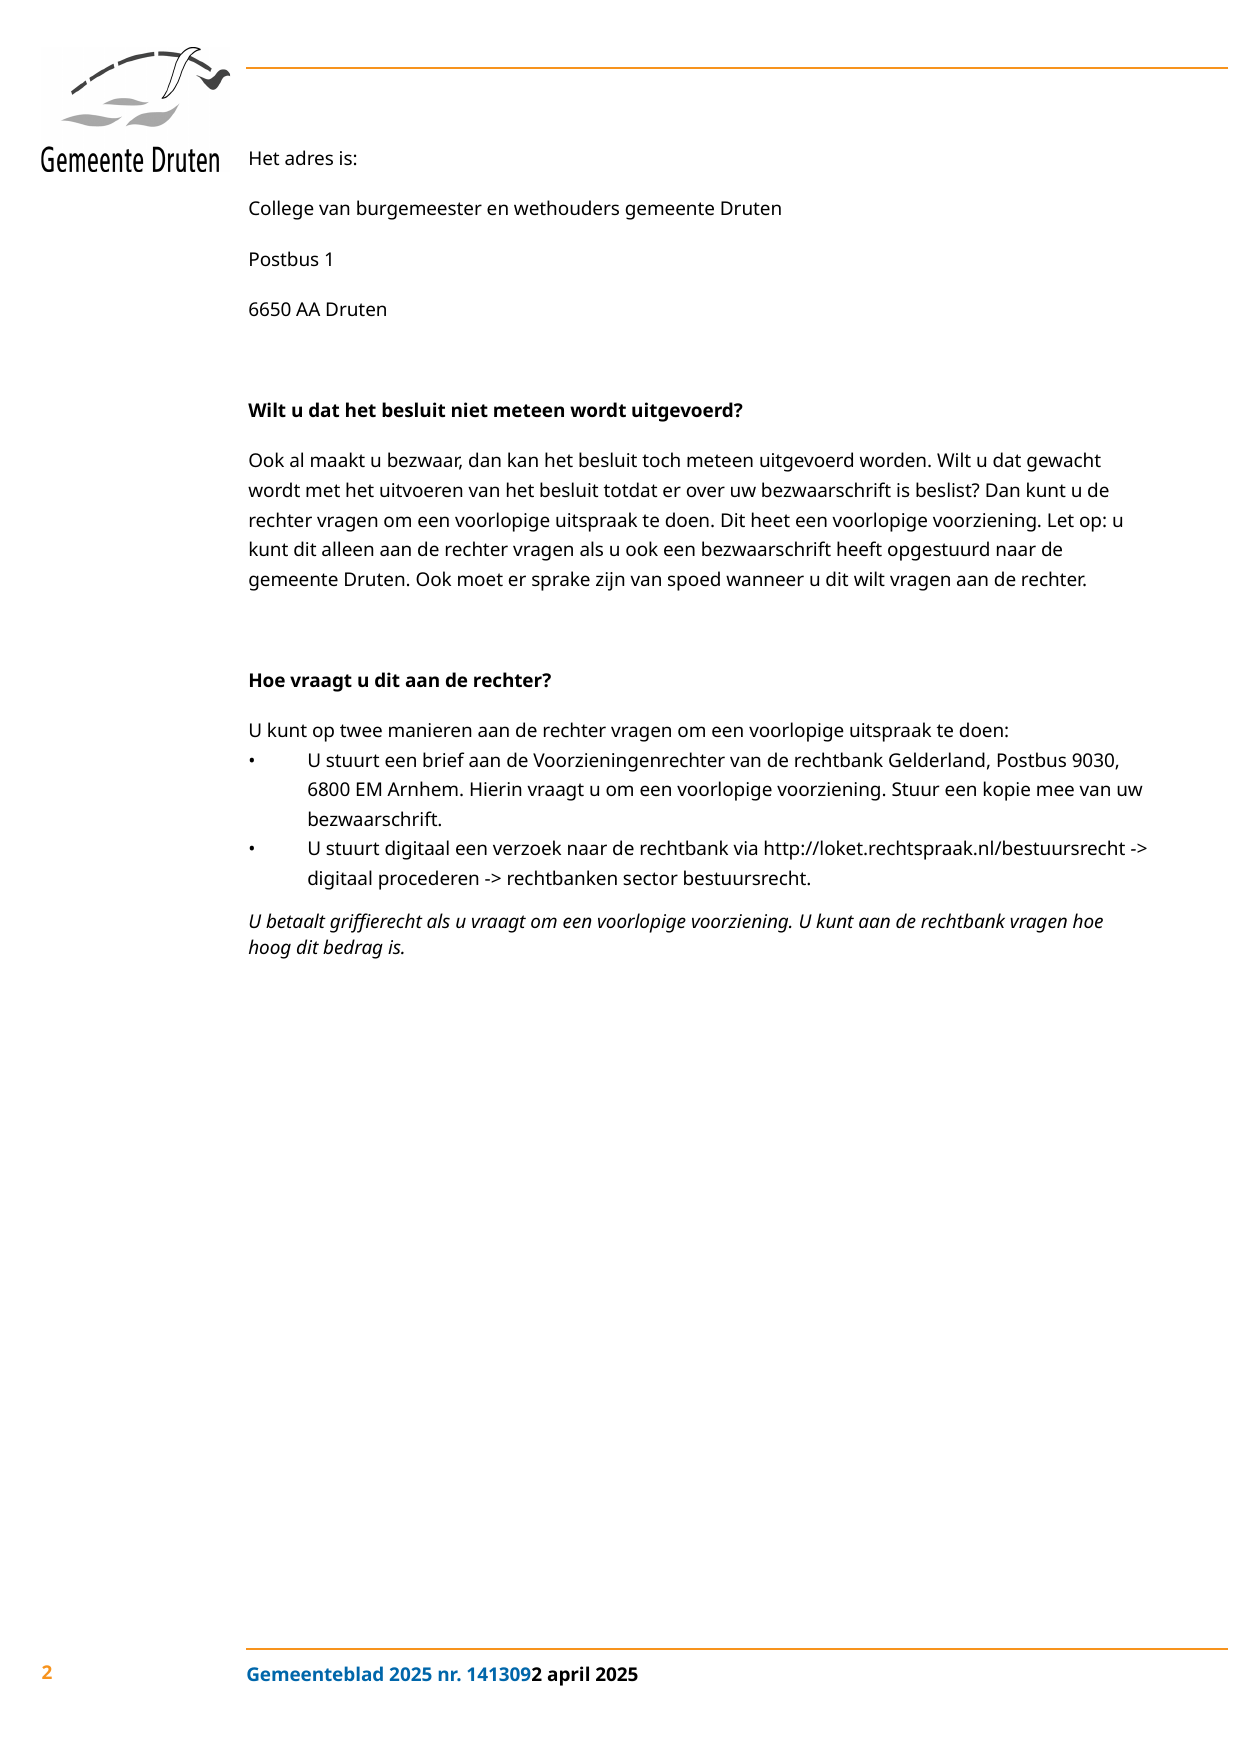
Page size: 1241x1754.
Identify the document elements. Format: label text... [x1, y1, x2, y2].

picture [41, 47, 231, 172]
text U betaalt griffierecht als u vraagt om een voorlopige voorziening. U kunt aan de rechtbank vragen hoe hoog dit bedrag is. [248, 908, 1152, 960]
text U kunt op twee manieren aan de rechter vragen om een voorlopige uitspraak te doen: [248, 717, 1152, 743]
text Ook al maakt u bezwaar, dan kan het besluit toch meteen uitgevoerd worden. Wilt u dat gewacht wordt met het uitvoeren van het besluit totdat er over uw bezwaarschrift is beslist? Dan kunt u de rechter vragen om een voorlopige uitspraak te doen. Dit heet een voorlopige voorziening. Let op: u kunt dit alleen aan de rechter vragen als u ook een bezwaarschrift heeft opgestuurd naar de gemeente Druten. Ook moet er sprake zijn van spoed wanneer u dit wilt vragen aan de rechter. [248, 448, 1152, 592]
text Het adres is: [248, 145, 1152, 171]
text College van burgemeester en wethouders gemeente Druten [248, 196, 1152, 221]
text Postbus 1 [248, 246, 1152, 272]
list U stuurt digitaal een verzoek naar de rechtbank via http://loket.rechtspraak.nl/bestuursrecht -> digitaal procederen -> rechtbanken sector bestuursrecht. [248, 836, 1152, 891]
text Hoe vraagt u dit aan de rechter? [248, 667, 1152, 693]
text 6650 AA Druten [248, 296, 1152, 322]
text Wilt u dat het besluit niet meteen wordt uitgevoerd? [248, 397, 1152, 423]
list U stuurt een brief aan de Voorzieningenrechter van de rechtbank Gelderland, Postbus 9030, 6800 EM Arnhem. Hierin vraagt u om een voorlopige voorziening. Stuur een kopie mee van uw bezwaarschrift. [248, 747, 1152, 832]
